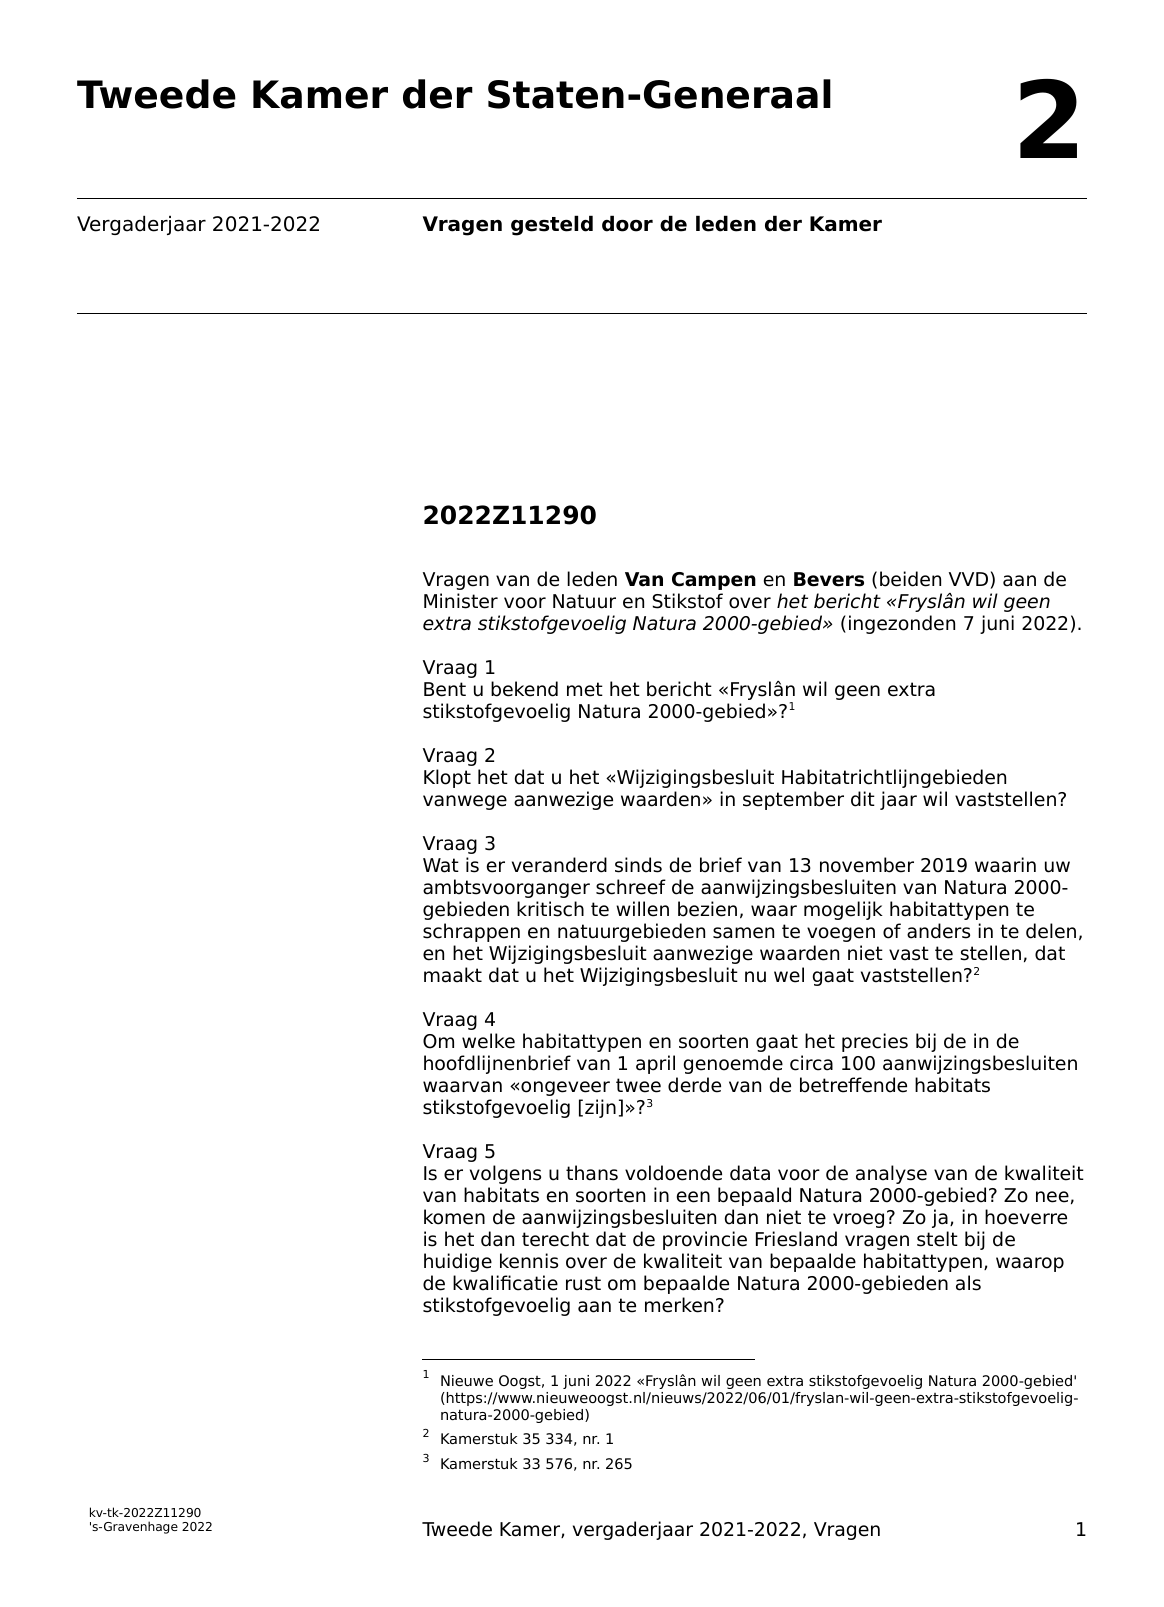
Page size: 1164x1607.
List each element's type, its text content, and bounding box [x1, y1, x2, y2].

text Nieuwe Oogst, 1 juni 2022 «Fryslân wil geen extra stikstofgevoelig Natura 2000-gebied' (https://www.nieuweoogst.nl/nieuws/2022/06/01/fryslan-wil-geen-extra-stikstofgevoelig-natura-2000-gebied) [422, 1368, 1087, 1424]
text Vragen van de leden Van Campen en Bevers (beiden VVD) aan de Minister voor Natuur en Stikstof over het bericht «Fryslân wil geen extra stikstofgevoelig Natura 2000-gebied» (ingezonden 7 juni 2022). [422, 569, 1087, 635]
text 's-Gravenhage 2022 [88, 1520, 323, 1534]
text Om welke habitattypen en soorten gaat het precies bij de in de hoofdlijnenbrief van 1 april genoemde circa 100 aanwijzingsbesluiten waarvan «ongeveer twee derde van de betreffende habitats stikstofgevoelig [zijn]»? [422, 1031, 1087, 1119]
table_header 2 [886, 59, 1087, 198]
text Bent u bekend met het bericht «Fryslân wil geen extra stikstofgevoelig Natura 2000-gebied»? [422, 679, 1087, 723]
text Is er volgens u thans voldoende data voor de analyse van de kwaliteit van habitats en soorten in een bepaald Natura 2000-gebied? Zo nee, komen de aanwijzingsbesluiten dan niet te vroeg? Zo ja, in hoeverre is het dan terecht dat de provincie Friesland vragen stelt bij de huidige kennis over de kwaliteit van bepaalde habitattypen, waarop de kwalificatie rust om bepaalde Natura 2000-gebieden als stikstofgevoelig aan te merken? [422, 1163, 1087, 1317]
text Wat is er veranderd sinds de brief van 13 november 2019 waarin uw ambtsvoorganger schreef de aanwijzingsbesluiten van Natura 2000-gebieden kritisch te willen bezien, waar mogelijk habitattypen te schrappen en natuurgebieden samen te voegen of anders in te delen, en het Wijzigingsbesluit aanwezige waarden niet vast te stellen, dat maakt dat u het Wijzigingsbesluit nu wel gaat vaststellen? [422, 855, 1087, 987]
table_header Tweede Kamer der Staten-Generaal [77, 59, 886, 198]
text 2022Z11290 [422, 501, 1087, 531]
table_cell Vragen gesteld door de leden der Kamer [422, 199, 1087, 313]
text Vraag 3 [422, 833, 1087, 855]
text Klopt het dat u het «Wijzigingsbesluit Habitatrichtlijngebieden vanwege aanwezige waarden» in september dit jaar wil vaststellen? [422, 767, 1087, 811]
text Vraag 5 [422, 1141, 1087, 1163]
text Vraag 2 [422, 745, 1087, 767]
text Vraag 4 [422, 1009, 1087, 1031]
table_cell Vergaderjaar 2021-2022 [77, 199, 422, 313]
text Vraag 1 [422, 657, 1087, 679]
text Kamerstuk 35 334, nr. 1 [422, 1427, 1087, 1449]
text kv-tk-2022Z11290 [88, 1506, 323, 1520]
text Kamerstuk 33 576, nr. 265 [422, 1452, 1087, 1474]
